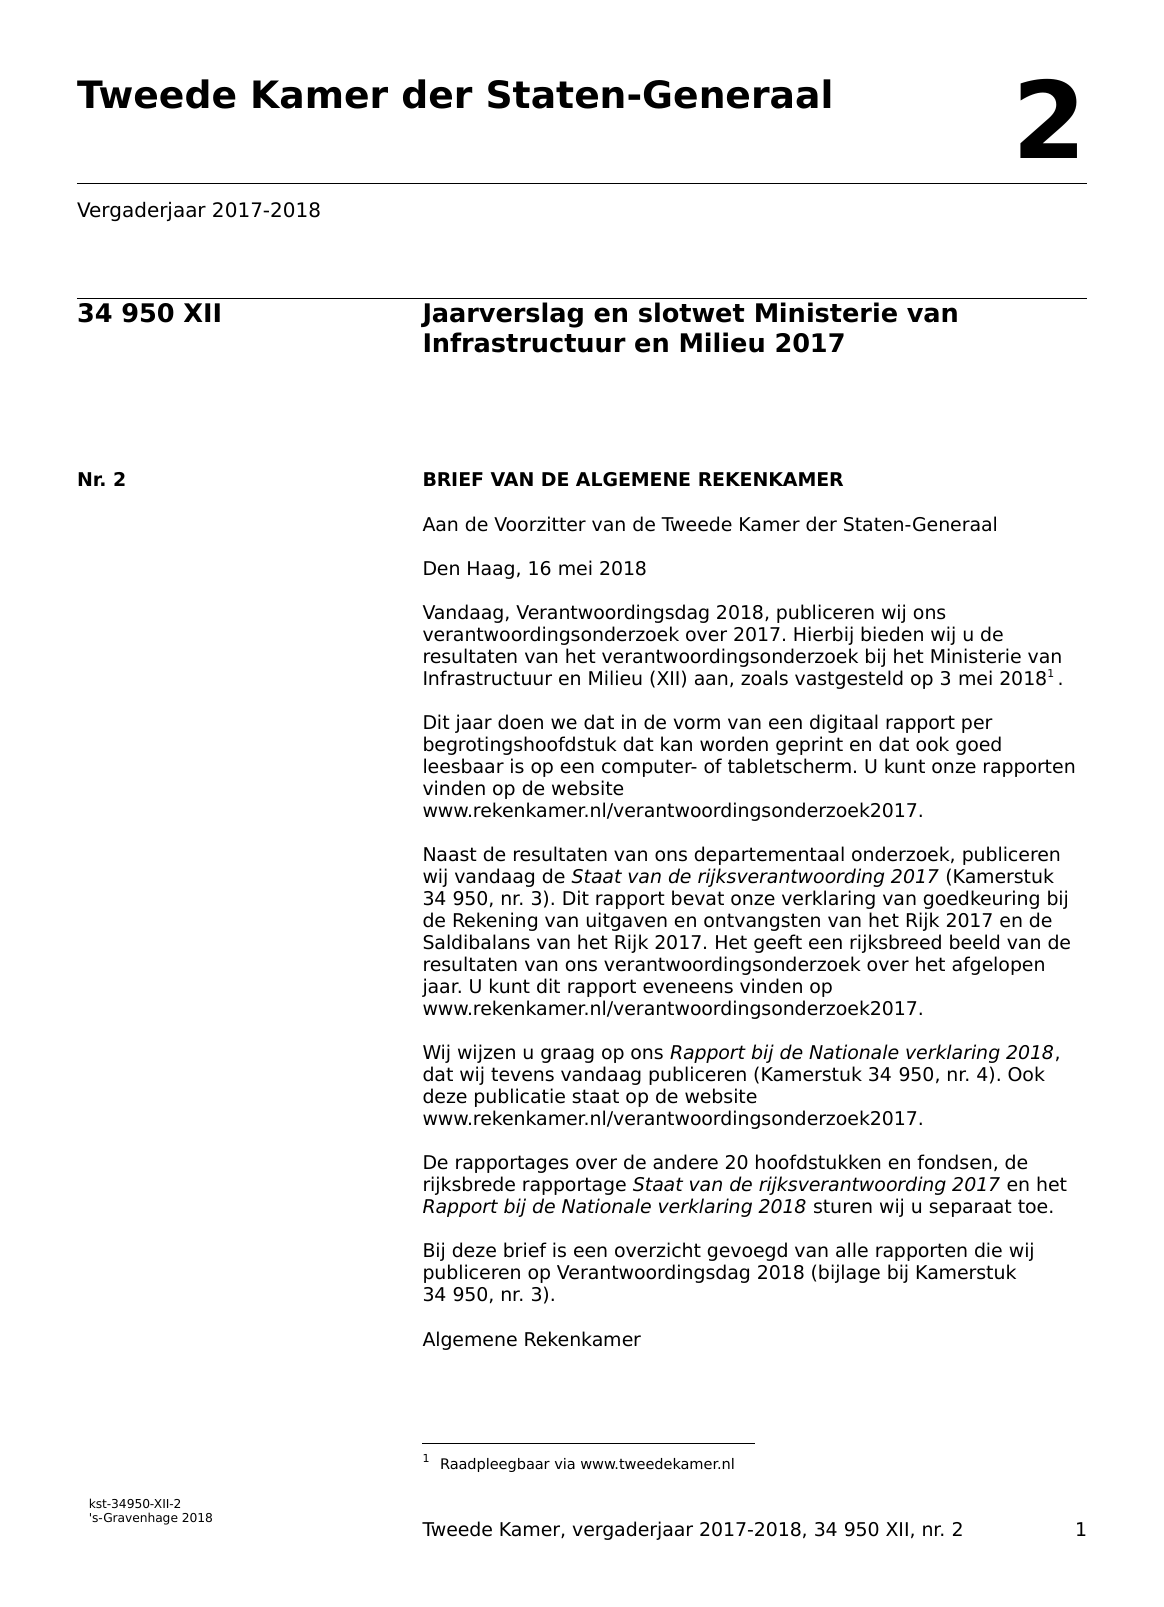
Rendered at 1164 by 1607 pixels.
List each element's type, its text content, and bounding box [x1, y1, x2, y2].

subtitle Nr. 2 BRIEF VAN DE ALGEMENE REKENKAMER [77, 469, 1087, 491]
text Aan de Voorzitter van de Tweede Kamer der Staten-Generaal [422, 513, 1087, 536]
subtitle 34 950 XII Jaarverslag en slotwet Ministerie van Infrastructuur en Milieu 2017 [77, 299, 1087, 358]
text De rapportages over de andere 20 hoofdstukken en fondsen, de rijksbrede rapportage Staat van de rijksverantwoording 2017 en het Rapport bij de Nationale verklaring 2018 sturen wij u separaat toe. [422, 1152, 1087, 1218]
text Algemene Rekenkamer [422, 1328, 1087, 1350]
table_header Tweede Kamer der Staten-Generaal [77, 59, 886, 183]
text Bij deze brief is een overzicht gevoegd van alle rapporten die wij publiceren op Verantwoordingsdag 2018 (bijlage bij Kamerstuk 34 950, nr. 3). [422, 1240, 1087, 1306]
text Wij wijzen u graag op ons Rapport bij de Nationale verklaring 2018, dat wij tevens vandaag publiceren (Kamerstuk 34 950, nr. 4). Ook deze publicatie staat op de website www.rekenkamer.nl/verantwoordingsonderzoek2017. [422, 1042, 1087, 1130]
text kst-34950-XII-2 [88, 1497, 323, 1511]
text 's-Gravenhage 2018 [88, 1511, 323, 1525]
text Naast de resultaten van ons departementaal onderzoek, publiceren wij vandaag de Staat van de rijksverantwoording 2017 (Kamerstuk 34 950, nr. 3). Dit rapport bevat onze verklaring van goedkeuring bij de Rekening van uitgaven en ontvangsten van het Rijk 2017 en de Saldibalans van het Rijk 2017. Het geeft een rijksbreed beeld van de resultaten van ons verantwoordingsonderzoek over het afgelopen jaar. U kunt dit rapport eveneens vinden op www.rekenkamer.nl/verantwoordingsonderzoek2017. [422, 844, 1087, 1020]
text Den Haag, 16 mei 2018 [422, 558, 1087, 580]
text Raadpleegbaar via www.tweedekamer.nl [422, 1452, 1087, 1474]
text Dit jaar doen we dat in de vorm van een digitaal rapport per begrotingshoofdstuk dat kan worden geprint en dat ook goed leesbaar is op een computer- of tabletscherm. U kunt onze rapporten vinden op de website www.rekenkamer.nl/verantwoordingsonderzoek2017. [422, 712, 1087, 822]
table_cell Vergaderjaar 2017-2018 [77, 184, 1087, 298]
table_header 2 [886, 59, 1087, 183]
text Vandaag, Verantwoordingsdag 2018, publiceren wij ons verantwoordingsonderzoek over 2017. Hierbij bieden wij u de resultaten van het verantwoordingsonderzoek bij het Ministerie van Infrastructuur en Milieu (XII) aan, zoals vastgesteld op 3 mei 2018. [422, 602, 1087, 690]
